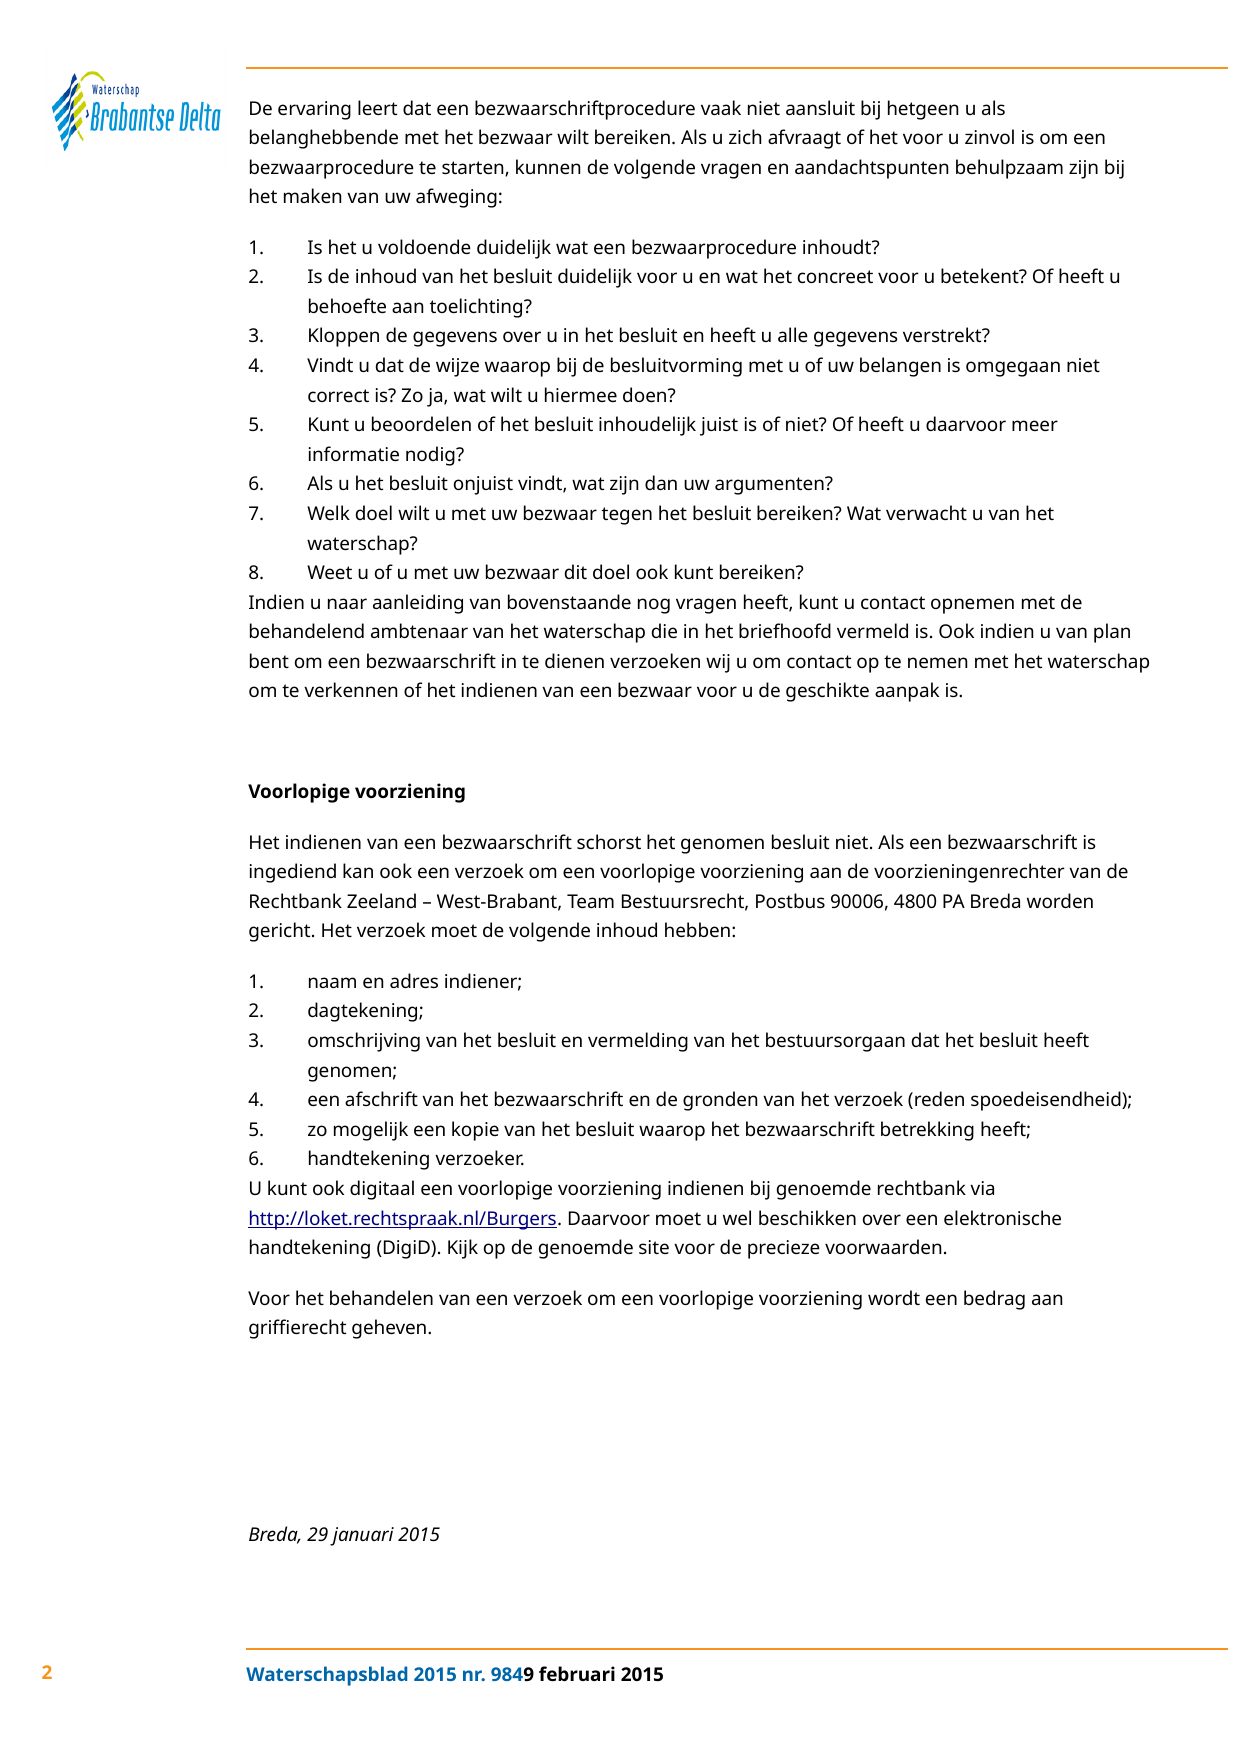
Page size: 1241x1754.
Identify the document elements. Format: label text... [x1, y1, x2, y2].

list handtekening verzoeker. [248, 1146, 1152, 1171]
list Weet u of u met uw bezwaar dit doel ook kunt bereiken? [248, 559, 1152, 585]
text U kunt ook digitaal een voorlopige voorziening indienen bij genoemde rechtbank via http://loket.rechtspraak.nl/Burgers. Daarvoor moet u wel beschikken over een elektronische handtekening (DigiD). Kijk op de genoemde site voor de precieze voorwaarden. [248, 1175, 1152, 1260]
list naam en adres indiener; [248, 968, 1152, 994]
text Het indienen van een bezwaarschrift schorst het genomen besluit niet. Als een bezwaarschrift is ingediend kan ook een verzoek om een voorlopige voorziening aan de voorzieningenrechter van de Rechtbank Zeeland – West-Brabant, Team Bestuursrecht, Postbus 90006, 4800 PA Breda worden gericht. Het verzoek moet de volgende inhoud hebben: [248, 829, 1152, 943]
list Kunt u beoordelen of het besluit inhoudelijk juist is of niet? Of heeft u daarvoor meer informatie nodig? [248, 411, 1152, 467]
list zo mogelijk een kopie van het besluit waarop het bezwaarschrift betrekking heeft; [248, 1116, 1152, 1142]
list Is de inhoud van het besluit duidelijk voor u en wat het concreet voor u betekent? Of heeft u behoefte aan toelichting? [248, 263, 1152, 319]
text Indien u naar aanleiding van bovenstaande nog vragen heeft, kunt u contact opnemen met de behandelend ambtenaar van het waterschap die in het briefhoofd vermeld is. Ook indien u van plan bent om een bezwaarschrift in te dienen verzoeken wij u om contact op te nemen met het waterschap om te verkennen of het indienen van een bezwaar voor u de geschikte aanpak is. [248, 589, 1152, 703]
list omschrijving van het besluit en vermelding van het bestuursorgaan dat het besluit heeft genomen; [248, 1027, 1152, 1083]
list Kloppen de gegevens over u in het besluit en heeft u alle gegevens verstrekt? [248, 323, 1152, 348]
list Vindt u dat de wijze waarop bij de besluitvorming met u of uw belangen is omgegaan niet correct is? Zo ja, wat wilt u hiermee doen? [248, 352, 1152, 408]
list dagtekening; [248, 998, 1152, 1023]
list Welk doel wilt u met uw bezwaar tegen het besluit bereiken? Wat verwacht u van het waterschap? [248, 500, 1152, 556]
list Als u het besluit onjuist vindt, wat zijn dan uw argumenten? [248, 471, 1152, 496]
text De ervaring leert dat een bezwaarschriftprocedure vaak niet aansluit bij hetgeen u als belanghebbende met het bezwaar wilt bereiken. Als u zich afvraagt of het voor u zinvol is om een bezwaarprocedure te starten, kunnen de volgende vragen en aandachtspunten behulpzaam zijn bij het maken van uw afweging: [248, 95, 1152, 209]
text Voorlopige voorziening [248, 778, 1152, 804]
text Voor het behandelen van een verzoek om een voorlopige voorziening wordt een bedrag aan griffierecht geheven. [248, 1285, 1152, 1340]
text Breda, 29 januari 2015 [248, 1521, 1152, 1547]
list Is het u voldoende duidelijk wat een bezwaarprocedure inhoudt? [248, 234, 1152, 260]
list een afschrift van het bezwaarschrift en de gronden van het verzoek (reden spoedeisendheid); [248, 1086, 1152, 1112]
picture [41, 47, 231, 172]
